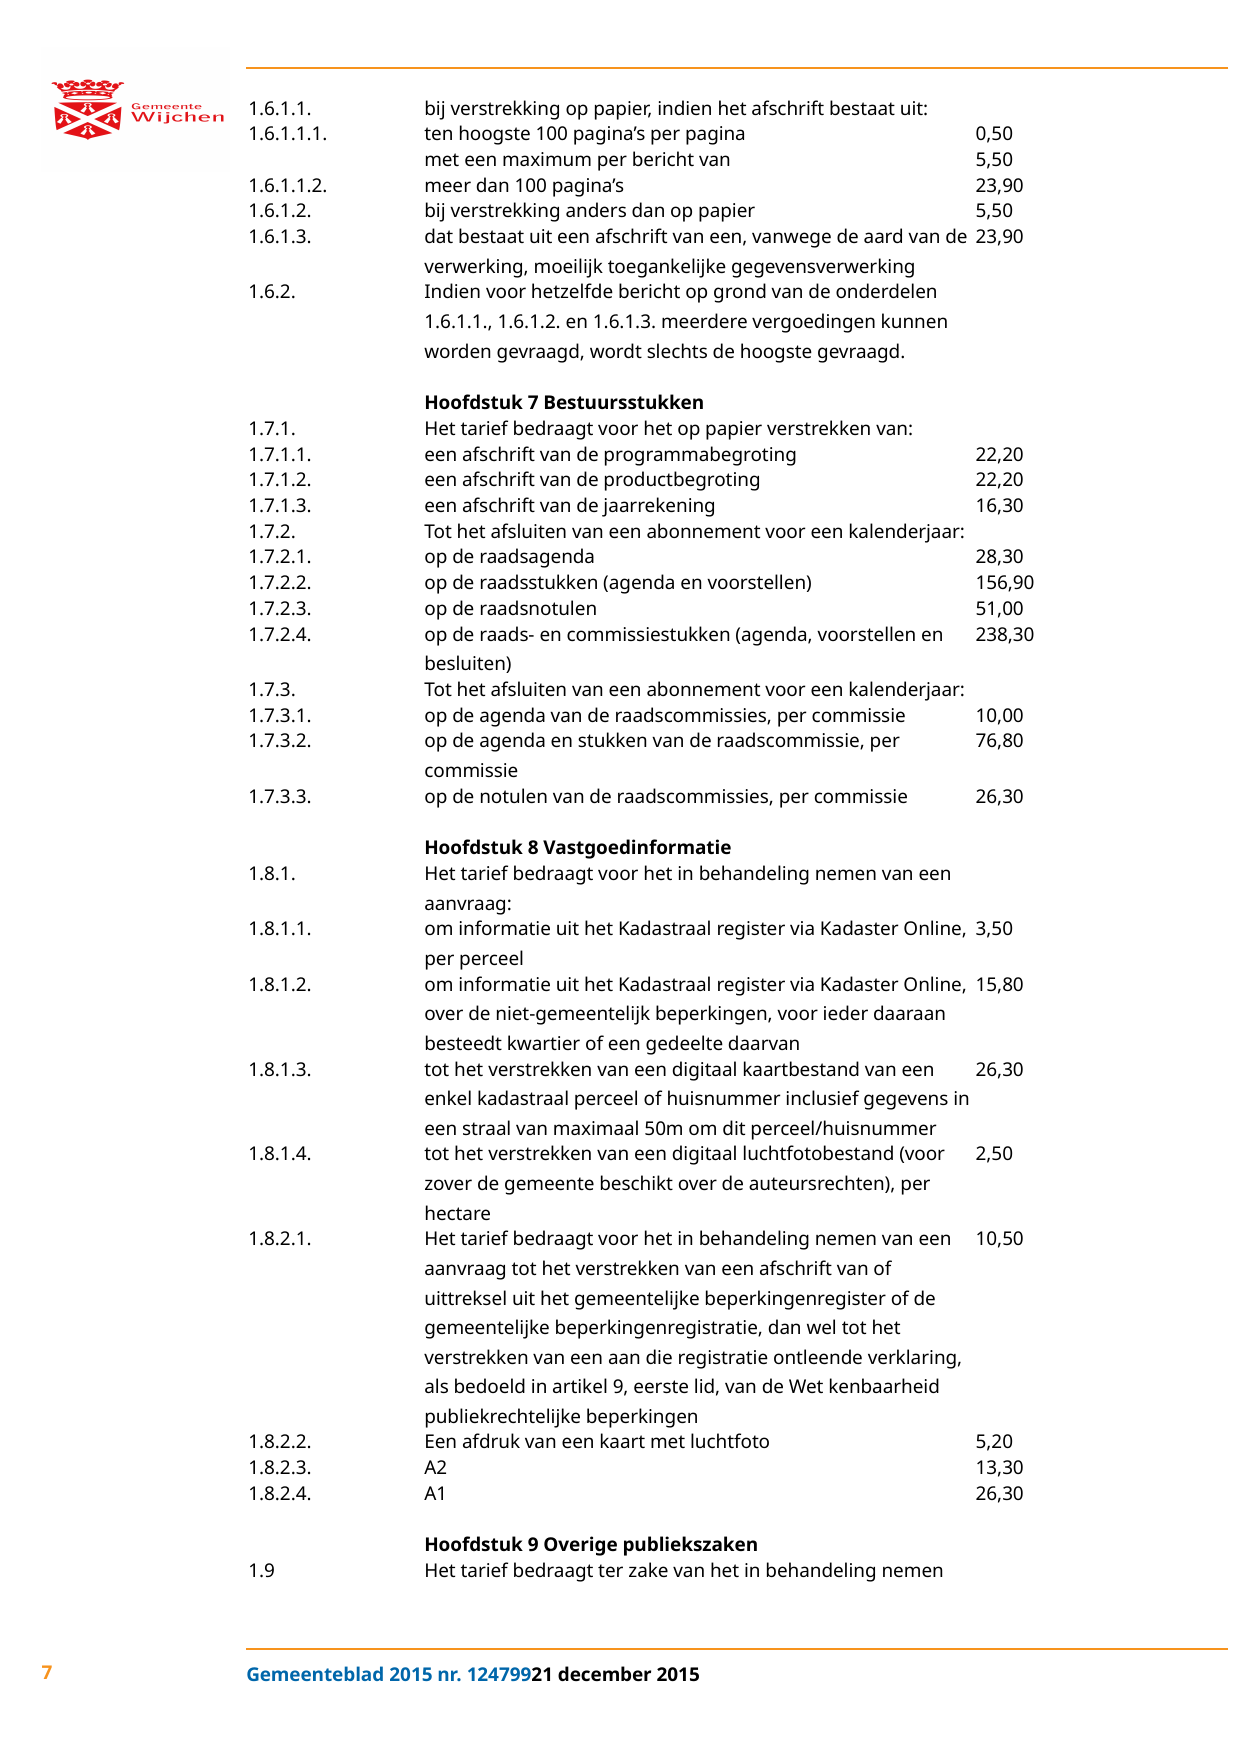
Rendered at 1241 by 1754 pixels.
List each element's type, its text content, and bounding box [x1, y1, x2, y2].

table_cell 13,30 [975, 1455, 1152, 1480]
table_cell Het tarief bedraagt voor het in behandeling nemen van een aanvraag tot het verstrekken van een afschrift van of uittreksel uit het gemeentelijke beperkingenregister of de gemeentelijke beperkingenregistratie, dan wel tot het verstrekken van een aan die registratie ontleende verklaring, als bedoeld in artikel 9, eerste lid, van de Wet kenbaarheid publiekrechtelijke beperkingen [424, 1226, 975, 1429]
table_cell tot het verstrekken van een digitaal kaartbestand van een enkel kadastraal perceel of huisnummer inclusief gegevens in een straal van maximaal 50m om dit perceel/huisnummer [424, 1056, 975, 1141]
table_cell [424, 1506, 975, 1532]
table_cell 28,30 [975, 544, 1152, 569]
table_cell 26,30 [975, 783, 1152, 809]
table_cell [975, 809, 1152, 834]
table_cell 3,50 [975, 916, 1152, 971]
picture [41, 47, 231, 172]
table_cell 2,50 [975, 1141, 1152, 1226]
table_cell Het tarief bedraagt voor het op papier verstrekken van: [424, 415, 975, 441]
table_cell op de agenda en stukken van de raadscommissie, per commissie [424, 728, 975, 783]
table_cell 1.9 [248, 1558, 424, 1583]
table_cell een afschrift van de productbegroting [424, 467, 975, 492]
table_cell 1.7.2.1. [248, 544, 424, 569]
table_cell [975, 279, 1152, 364]
table_cell een afschrift van de programmabegroting [424, 441, 975, 467]
table_cell een afschrift van de jaarrekening [424, 492, 975, 518]
table_cell op de notulen van de raadscommissies, per commissie [424, 783, 975, 809]
table_cell 1.8.1. [248, 860, 424, 916]
table_cell Hoofdstuk 7 Bestuursstukken [424, 389, 975, 415]
table_cell 1.7.2.4. [248, 621, 424, 676]
table_cell A1 [424, 1480, 975, 1506]
table_cell Het tarief bedraagt ter zake van het in behandeling nemen [424, 1558, 975, 1583]
table_cell 23,90 [975, 224, 1152, 279]
table_cell 1.8.1.4. [248, 1141, 424, 1226]
table_cell 1.7.3.1. [248, 702, 424, 728]
table_cell [975, 835, 1152, 860]
table_cell 16,30 [975, 492, 1152, 518]
table_cell Hoofdstuk 9 Overige publiekszaken [424, 1532, 975, 1557]
table_cell 156,90 [975, 570, 1152, 595]
table_cell Tot het afsluiten van een abonnement voor een kalenderjaar: [424, 676, 975, 702]
table_cell 22,20 [975, 467, 1152, 492]
table_cell [975, 1532, 1152, 1557]
table_cell 51,00 [975, 595, 1152, 621]
table_cell [975, 676, 1152, 702]
table_cell A2 [424, 1455, 975, 1480]
table_cell [248, 1506, 424, 1532]
table_cell 1.7.3.2. [248, 728, 424, 783]
table_cell op de raadsagenda [424, 544, 975, 569]
table_cell 1.6.1.1. [248, 95, 424, 121]
table_cell meer dan 100 pagina’s [424, 172, 975, 198]
table_cell [975, 389, 1152, 415]
table_cell 76,80 [975, 728, 1152, 783]
table_cell 1.7.2.3. [248, 595, 424, 621]
table_cell Indien voor hetzelfde bericht op grond van de onderdelen 1.6.1.1., 1.6.1.2. en 1.6.1.3. meerdere vergoedingen kunnen worden gevraagd, wordt slechts de hoogste gevraagd. [424, 279, 975, 364]
table_cell [248, 389, 424, 415]
table_cell 1.6.1.2. [248, 198, 424, 223]
table_cell Tot het afsluiten van een abonnement voor een kalenderjaar: [424, 518, 975, 544]
table_cell op de raads- en commissiestukken (agenda, voorstellen en besluiten) [424, 621, 975, 676]
table_cell [975, 518, 1152, 544]
table_cell 1.7.1.2. [248, 467, 424, 492]
table_cell [975, 1558, 1152, 1583]
table_cell [248, 146, 424, 172]
table_cell 1.7.2. [248, 518, 424, 544]
table_cell 10,50 [975, 1226, 1152, 1429]
table_cell [975, 95, 1152, 121]
table_cell ten hoogste 100 pagina’s per pagina [424, 121, 975, 146]
table_cell 1.7.1. [248, 415, 424, 441]
table_cell 1.8.2.1. [248, 1226, 424, 1429]
table_cell 10,00 [975, 702, 1152, 728]
table_cell [248, 809, 424, 834]
table_cell 5,50 [975, 198, 1152, 223]
table_cell Het tarief bedraagt voor het in behandeling nemen van een aanvraag: [424, 860, 975, 916]
table_cell [975, 860, 1152, 916]
table_cell om informatie uit het Kadastraal register via Kadaster Online, per perceel [424, 916, 975, 971]
table_cell 5,50 [975, 146, 1152, 172]
table_cell 1.7.1.3. [248, 492, 424, 518]
table_cell 26,30 [975, 1480, 1152, 1506]
table_cell 5,20 [975, 1429, 1152, 1454]
table_cell op de raadsnotulen [424, 595, 975, 621]
table_cell op de raadsstukken (agenda en voorstellen) [424, 570, 975, 595]
table_cell dat bestaat uit een afschrift van een, vanwege de aard van de verwerking, moeilijk toegankelijke gegevensverwerking [424, 224, 975, 279]
table_cell Een afdruk van een kaart met luchtfoto [424, 1429, 975, 1454]
table_cell 1.8.2.2. [248, 1429, 424, 1454]
table_cell bij verstrekking anders dan op papier [424, 198, 975, 223]
table_cell 1.8.1.1. [248, 916, 424, 971]
table_cell [248, 1532, 424, 1557]
table_cell 1.8.2.4. [248, 1480, 424, 1506]
table_cell [424, 364, 975, 389]
table_cell tot het verstrekken van een digitaal luchtfotobestand (voor zover de gemeente beschikt over de auteursrechten), per hectare [424, 1141, 975, 1226]
table_cell 1.6.1.1.1. [248, 121, 424, 146]
table_cell 1.6.1.1.2. [248, 172, 424, 198]
table_cell om informatie uit het Kadastraal register via Kadaster Online, over de niet-gemeentelijk beperkingen, voor ieder daaraan besteedt kwartier of een gedeelte daarvan [424, 971, 975, 1056]
table_cell op de agenda van de raadscommissies, per commissie [424, 702, 975, 728]
table_cell bij verstrekking op papier, indien het afschrift bestaat uit: [424, 95, 975, 121]
table_cell 1.8.1.3. [248, 1056, 424, 1141]
table_cell 1.7.3.3. [248, 783, 424, 809]
table_cell 1.7.1.1. [248, 441, 424, 467]
table_cell [975, 415, 1152, 441]
table_cell 1.8.1.2. [248, 971, 424, 1056]
table_cell 1.8.2.3. [248, 1455, 424, 1480]
table_cell [424, 809, 975, 834]
table_cell 1.7.3. [248, 676, 424, 702]
table_cell 238,30 [975, 621, 1152, 676]
table_cell [975, 364, 1152, 389]
table_cell 23,90 [975, 172, 1152, 198]
table_cell 22,20 [975, 441, 1152, 467]
table_cell 15,80 [975, 971, 1152, 1056]
table_cell 1.7.2.2. [248, 570, 424, 595]
table_cell 26,30 [975, 1056, 1152, 1141]
table_cell [248, 364, 424, 389]
table_cell Hoofdstuk 8 Vastgoedinformatie [424, 835, 975, 860]
table_cell 1.6.2. [248, 279, 424, 364]
table_cell [248, 835, 424, 860]
table_cell [975, 1506, 1152, 1532]
table_cell 1.6.1.3. [248, 224, 424, 279]
table_cell 0,50 [975, 121, 1152, 146]
table_cell met een maximum per bericht van [424, 146, 975, 172]
